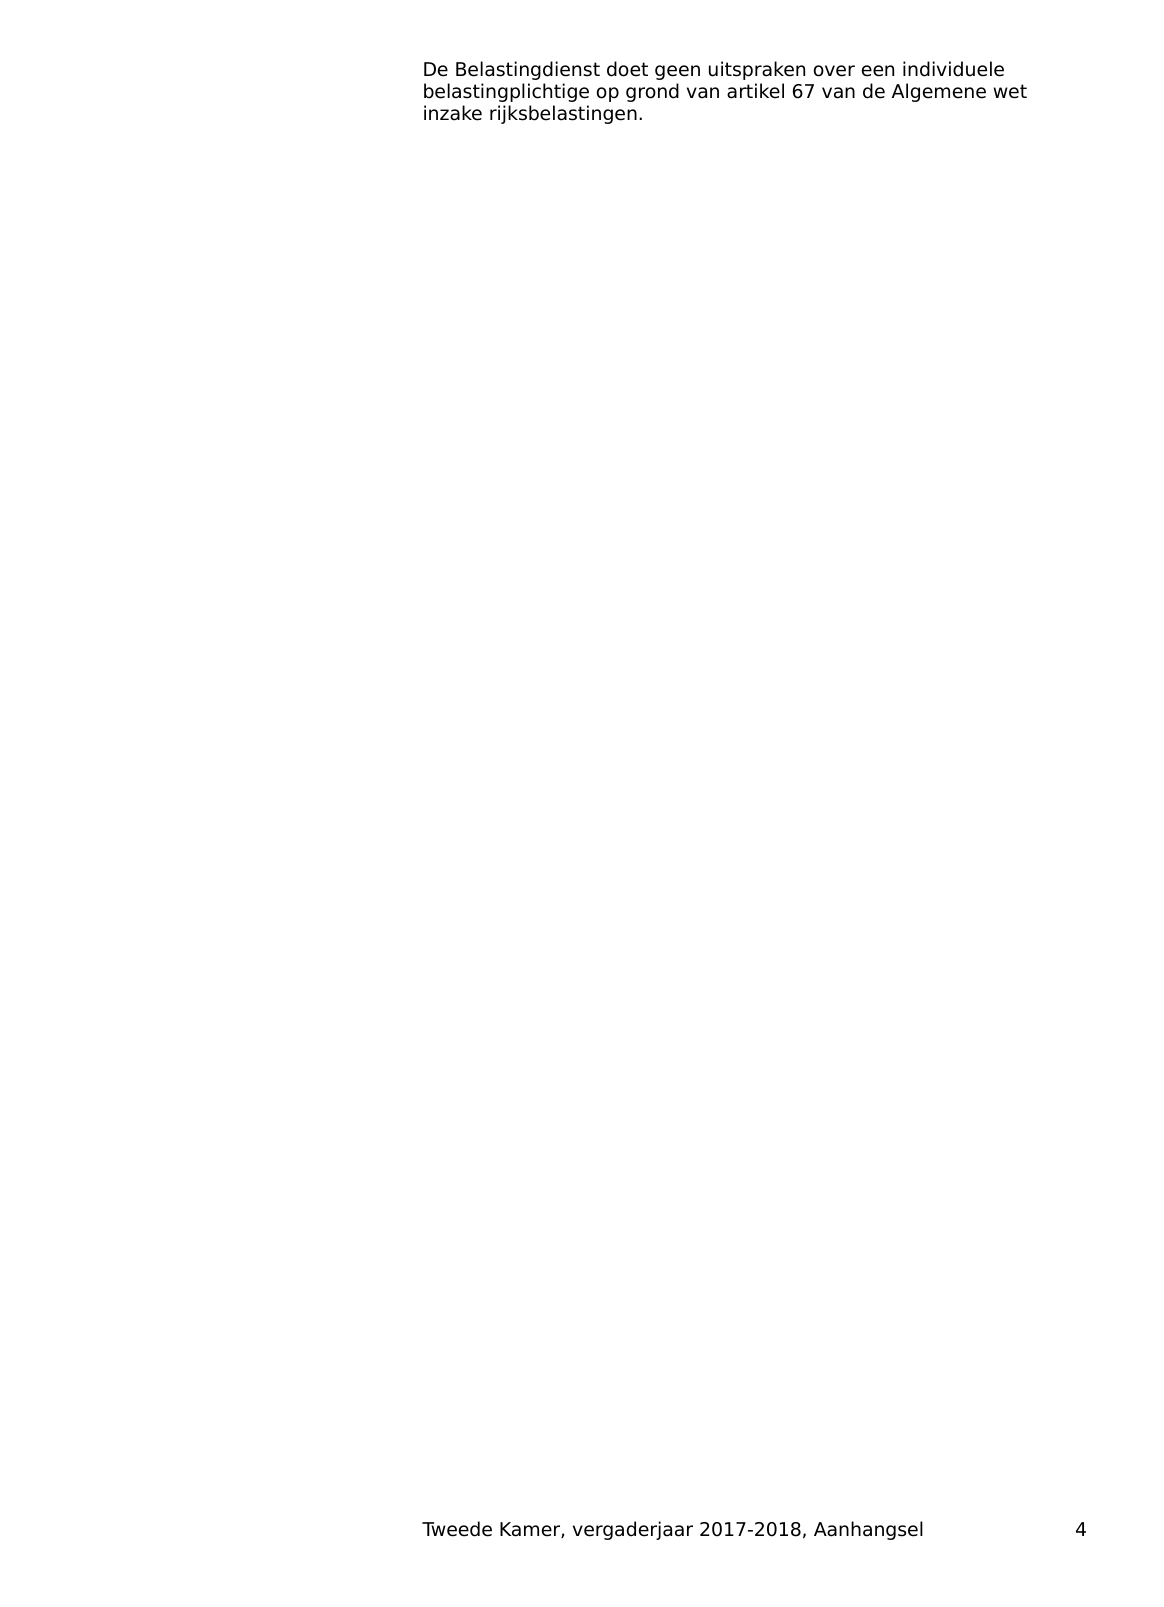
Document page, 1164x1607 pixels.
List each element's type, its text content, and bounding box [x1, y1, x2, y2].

text De Belastingdienst doet geen uitspraken over een individuele belastingplichtige op grond van artikel 67 van de Algemene wet inzake rijksbelastingen. [422, 59, 1087, 125]
